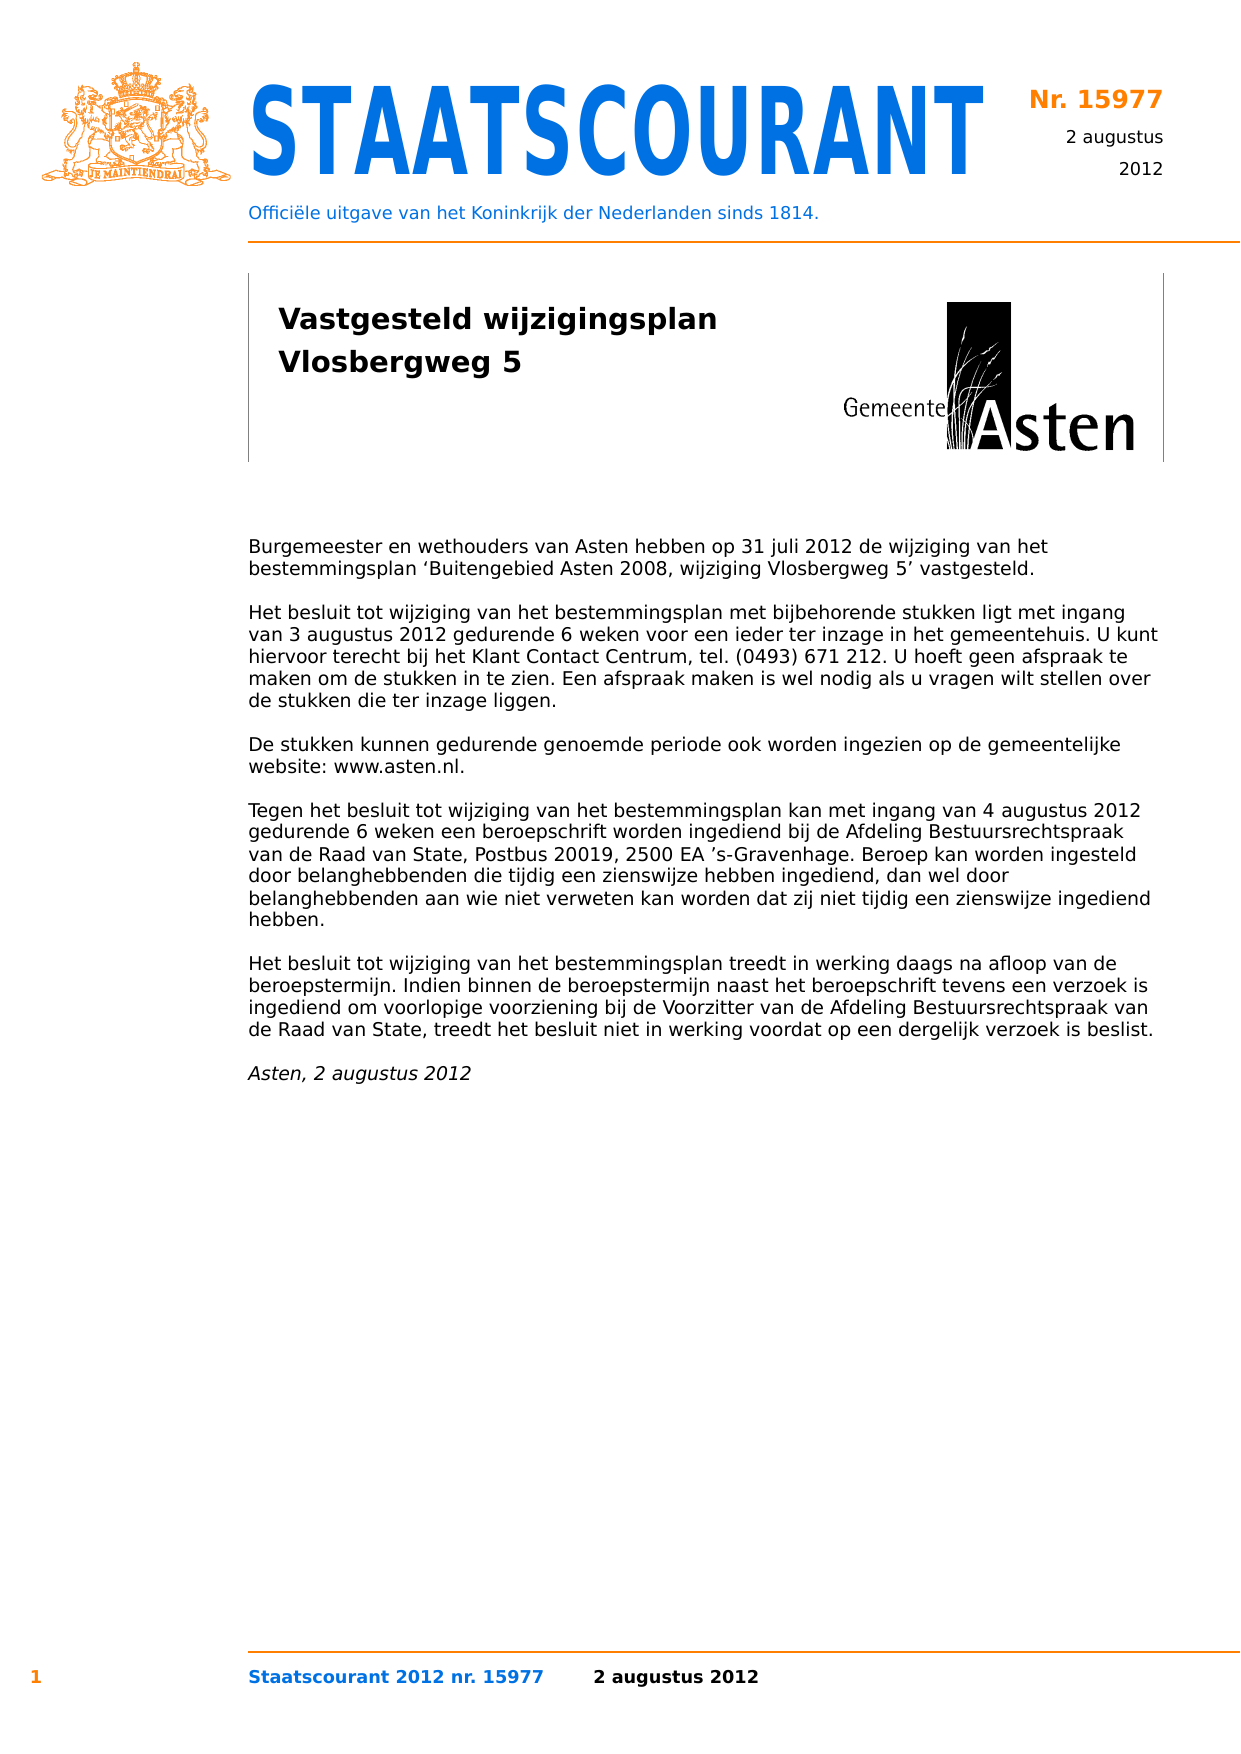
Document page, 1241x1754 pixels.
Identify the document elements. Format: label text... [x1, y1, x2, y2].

text Het besluit tot wijziging van het bestemmingsplan met bijbehorende stukken ligt met ingang van 3 augustus 2012 gedurende 6 weken voor een ieder ter inzage in het gemeentehuis. U kunt hiervoor terecht bij het Klant Contact Centrum, tel. (0493) 671 212. U hoeft geen afspraak te maken om de stukken in te zien. Een afspraak maken is wel nodig als u vragen wilt stellen over de stukken die ter inzage liggen. [248, 602, 1163, 712]
text Burgemeester en wethouders van Asten hebben op 31 juli 2012 de wijziging van het [248, 536, 1163, 558]
table_cell Officiële uitgave van het Koninkrijk der Nederlanden sinds 1814. [248, 203, 1240, 241]
text Tegen het besluit tot wijziging van het bestemmingsplan kan met ingang van 4 augustus 2012 gedurende 6 weken een beroepschrift worden ingediend bij de Afdeling Bestuursrechtspraak van de Raad van State, Postbus 20019, 2500 EA ’s-Gravenhage. Beroep kan worden ingesteld door belanghebbenden die tijdig een zienswijze hebben ingediend, dan wel door belanghebbenden aan wie niet verweten kan worden dat zij niet tijdig een zienswijze ingediend hebben. [248, 799, 1163, 931]
text bestemmingsplan ‘Buitengebied Asten 2008, wijziging Vlosbergweg 5’ vastgesteld. [248, 558, 1163, 580]
table_cell 2012 [998, 153, 1240, 203]
text Het besluit tot wijziging van het bestemmingsplan treedt in werking daags na afloop van de beroepstermijn. Indien binnen de beroepstermijn naast het beroepschrift tevens een verzoek is ingediend om voorlopige voorziening bij de Voorzitter van de Afdeling Bestuursrechtspraak van de Raad van State, treedt het besluit niet in werking voordat op een dergelijk verzoek is beslist. [248, 953, 1163, 1041]
picture [41, 62, 231, 186]
table_header Nr. 15977 [998, 62, 1240, 121]
table_header [25, 62, 248, 241]
table_header STAATSCOURANT [248, 62, 998, 203]
text De stukken kunnen gedurende genoemde periode ook worden ingezien op de gemeentelijke website: www.asten.nl. [248, 734, 1163, 778]
subtitle Vastgesteld wijzigingsplan Vlosbergweg 5 [249, 273, 1163, 462]
text Asten, 2 augustus 2012 [248, 1063, 1163, 1085]
picture [844, 302, 1134, 462]
table_cell 2 augustus [998, 121, 1240, 153]
